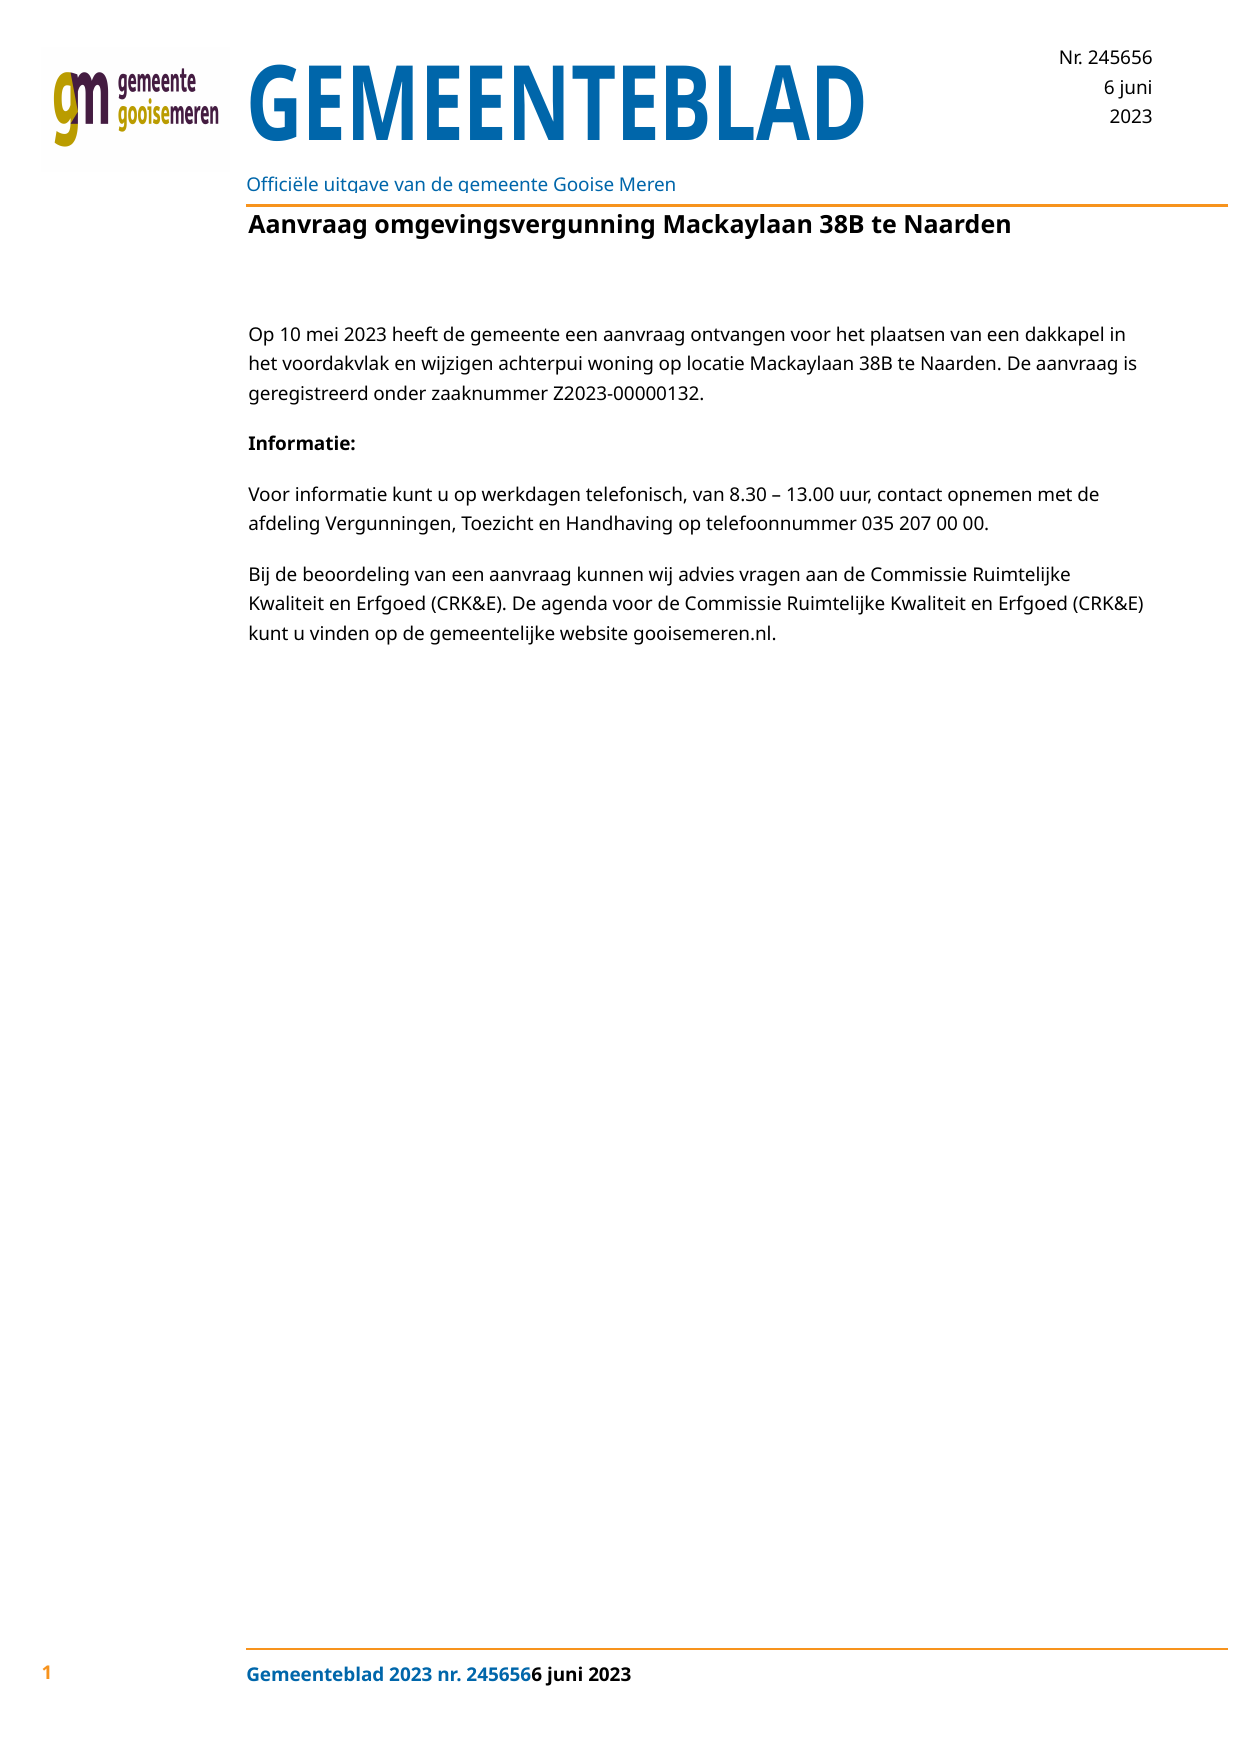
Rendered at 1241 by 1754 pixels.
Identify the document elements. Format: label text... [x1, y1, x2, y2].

text Informatie: [248, 430, 1152, 456]
text Bij de beoordeling van een aanvraag kunnen wij advies vragen aan de Commissie Ruimtelijke Kwaliteit en Erfgoed (CRK&E). De agenda voor de Commissie Ruimtelijke Kwaliteit en Erfgoed (CRK&E) kunt u vinden op de gemeentelijke website gooisemeren.nl. [248, 561, 1152, 646]
text Voor informatie kunt u op werkdagen telefonisch, van 8.30 – 13.00 uur, contact opnemen met de afdeling Vergunningen, Toezicht en Handhaving op telefoonnummer 035 207 00 00. [248, 481, 1152, 536]
text Op 10 mei 2023 heeft de gemeente een aanvraag ontvangen voor het plaatsen van een dakkapel in het voordakvlak en wijzigen achterpui woning op locatie Mackaylaan 38B te Naarden. De aanvraag is geregistreerd onder zaaknummer Z2023-00000132. [248, 321, 1152, 406]
picture [41, 47, 231, 172]
text Aanvraag omgevingsvergunning Mackaylaan 38B te Naarden [248, 207, 1152, 241]
